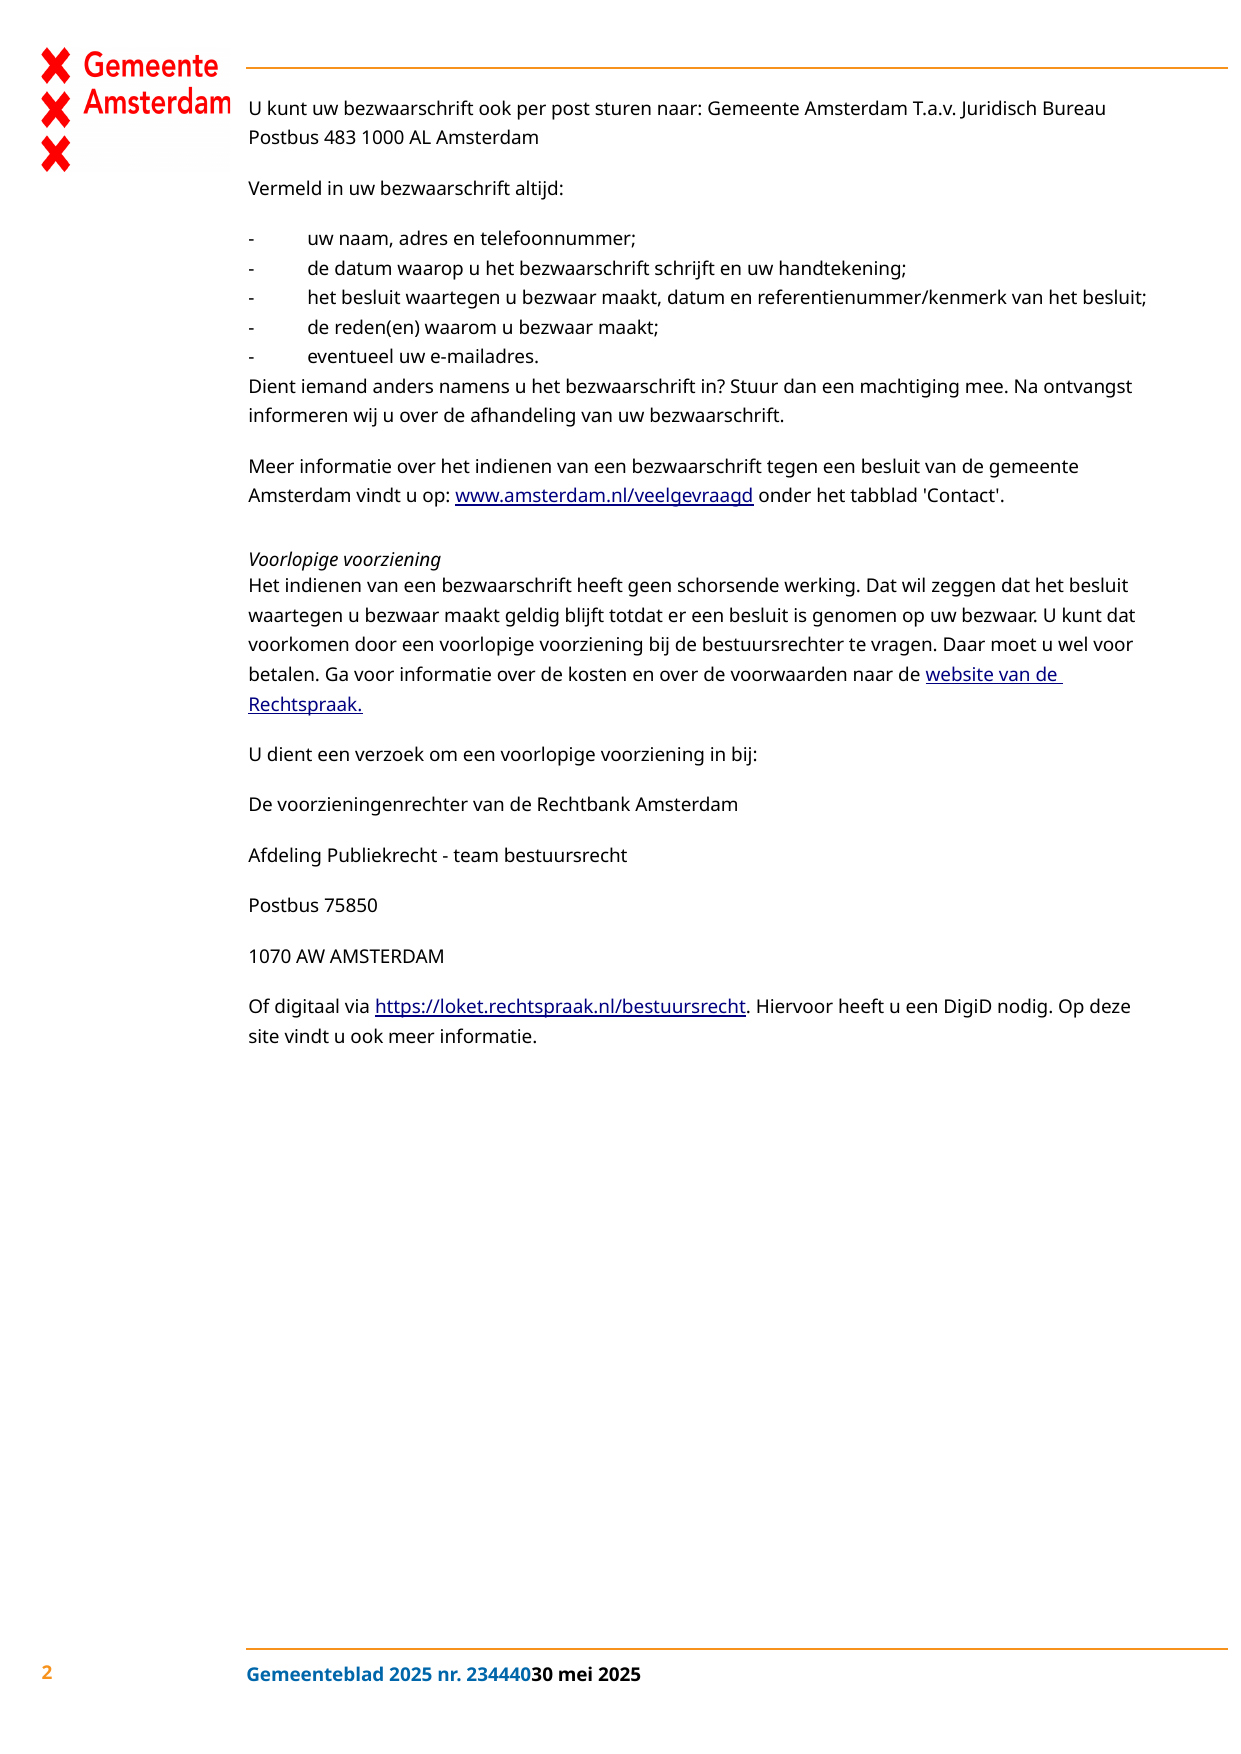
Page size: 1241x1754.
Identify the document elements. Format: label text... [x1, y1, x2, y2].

text De voorzieningenrechter van de Rechtbank Amsterdam [248, 792, 1152, 817]
list uw naam, adres en telefoonnummer; [248, 225, 1152, 251]
text Meer informatie over het indienen van een bezwaarschrift tegen een besluit van de gemeente Amsterdam vindt u op: www.amsterdam.nl/veelgevraagd onder het tabblad 'Contact'. [248, 453, 1152, 508]
text Het indienen van een bezwaarschrift heeft geen schorsende werking. Dat wil zeggen dat het besluit waartegen u bezwaar maakt geldig blijft totdat er een besluit is genomen op uw bezwaar. U kunt dat voorkomen door een voorlopige voorziening bij de bestuursrechter te vragen. Daar moet u wel voor betalen. Ga voor informatie over de kosten en over de voorwaarden naar de website van de Rechtspraak. [248, 572, 1152, 716]
text Of digitaal via https://loket.rechtspraak.nl/bestuursrecht. Hiervoor heeft u een DigiD nodig. Op deze site vindt u ook meer informatie. [248, 993, 1152, 1048]
text U kunt uw bezwaarschrift ook per post sturen naar: Gemeente Amsterdam T.a.v. Juridisch Bureau Postbus 483 1000 AL Amsterdam [248, 95, 1152, 150]
list de datum waarop u het bezwaarschrift schrijft en uw handtekening; [248, 255, 1152, 281]
picture [41, 47, 231, 172]
text Dient iemand anders namens u het bezwaarschrift in? Stuur dan een machtiging mee. Na ontvangst informeren wij u over de afhandeling van uw bezwaarschrift. [248, 373, 1152, 428]
text Afdeling Publiekrecht - team bestuursrecht [248, 842, 1152, 868]
list het besluit waartegen u bezwaar maakt, datum en referentienummer/kenmerk van het besluit; [248, 284, 1152, 310]
text 1070 AW AMSTERDAM [248, 943, 1152, 968]
text U dient een verzoek om een voorlopige voorziening in bij: [248, 741, 1152, 767]
text Voorlopige voorziening [248, 547, 1152, 572]
list eventueel uw e-mailadres. [248, 343, 1152, 369]
text Vermeld in uw bezwaarschrift altijd: [248, 175, 1152, 201]
text Postbus 75850 [248, 892, 1152, 918]
list de reden(en) waarom u bezwaar maakt; [248, 314, 1152, 340]
